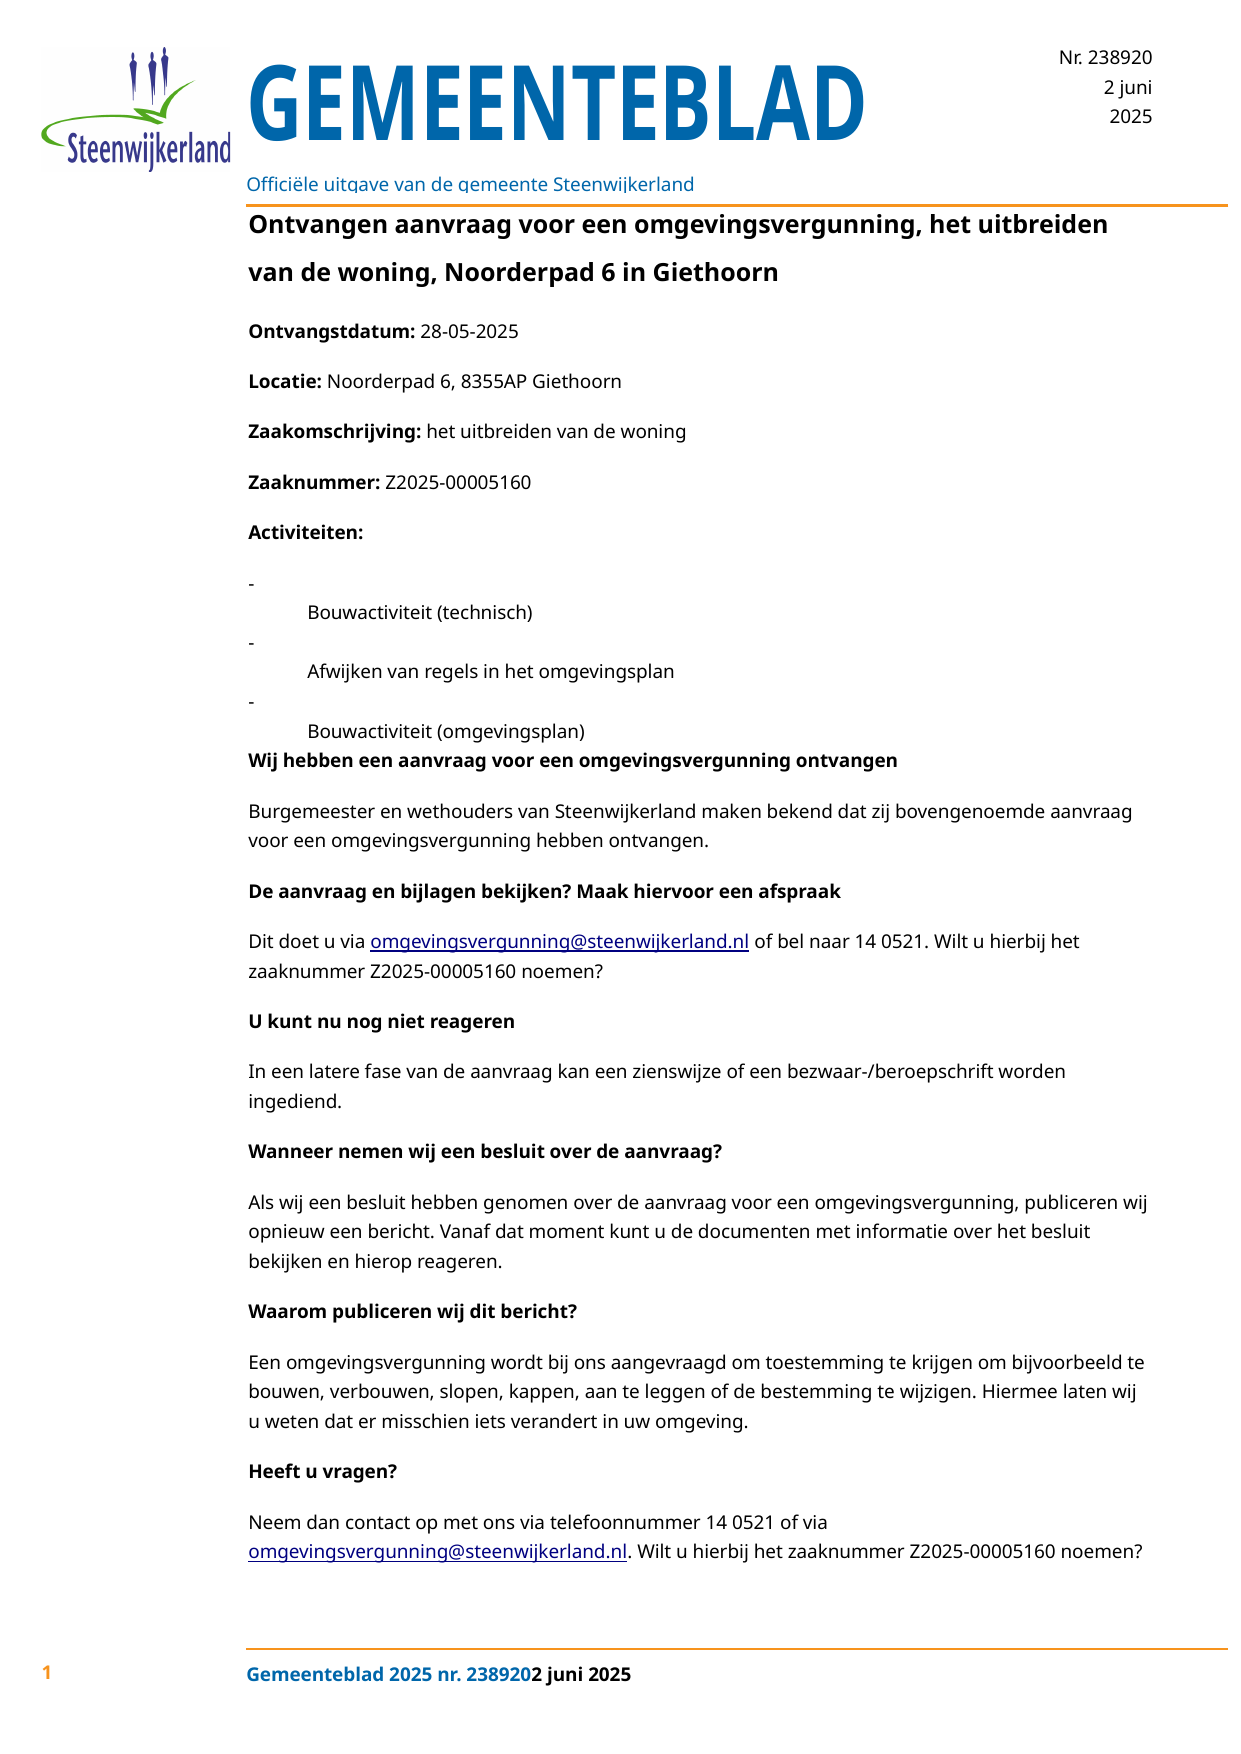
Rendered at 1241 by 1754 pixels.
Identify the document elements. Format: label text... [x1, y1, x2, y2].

text Ontvangstdatum: 28-05-2025 [248, 318, 1152, 344]
list Bouwactiviteit (technisch) [248, 599, 1152, 625]
text Wanneer nemen wij een besluit over de aanvraag? [248, 1139, 1152, 1164]
text De aanvraag en bijlagen bekijken? Maak hiervoor een afspraak [248, 878, 1152, 904]
picture [41, 47, 231, 172]
text Dit doet u via omgevingsvergunning@steenwijkerland.nl of bel naar 14 0521. Wilt u hierbij het zaaknummer Z2025-00005160 noemen? [248, 928, 1152, 984]
text U kunt nu nog niet reageren [248, 1008, 1152, 1034]
text Ontvangen aanvraag voor een omgevingsvergunning, het uitbreiden van de woning, Noorderpad 6 in Giethoorn [248, 207, 1152, 288]
text In een latere fase van de aanvraag kan een zienswijze of een bezwaar-/beroepschrift worden ingediend. [248, 1059, 1152, 1114]
text Activiteiten: [248, 519, 1152, 545]
text Als wij een besluit hebben genomen over de aanvraag voor een omgevingsvergunning, publiceren wij opnieuw een bericht. Vanaf dat moment kunt u de documenten met informatie over het besluit bekijken en hierop reageren. [248, 1189, 1152, 1274]
text Heeft u vragen? [248, 1459, 1152, 1484]
text Locatie: Noorderpad 6, 8355AP Giethoorn [248, 368, 1152, 394]
text Een omgevingsvergunning wordt bij ons aangevraagd om toestemming te krijgen om bijvoorbeeld te bouwen, verbouwen, slopen, kappen, aan te leggen of de bestemming te wijzigen. Hiermee laten wij u weten dat er misschien iets verandert in uw omgeving. [248, 1349, 1152, 1434]
text Neem dan contact op met ons via telefoonnummer 14 0521 of via omgevingsvergunning@steenwijkerland.nl. Wilt u hierbij het zaaknummer Z2025-00005160 noemen? [248, 1509, 1152, 1564]
text Burgemeester en wethouders van Steenwijkerland maken bekend dat zij bovengenoemde aanvraag voor een omgevingsvergunning hebben ontvangen. [248, 798, 1152, 853]
text Zaaknummer: Z2025-00005160 [248, 469, 1152, 495]
list Bouwactiviteit (omgevingsplan) [248, 718, 1152, 744]
text Waarom publiceren wij dit bericht? [248, 1299, 1152, 1324]
text Zaakomschrijving: het uitbreiden van de woning [248, 419, 1152, 444]
text Wij hebben een aanvraag voor een omgevingsvergunning ontvangen [248, 747, 1152, 773]
list Afwijken van regels in het omgevingsplan [248, 659, 1152, 684]
